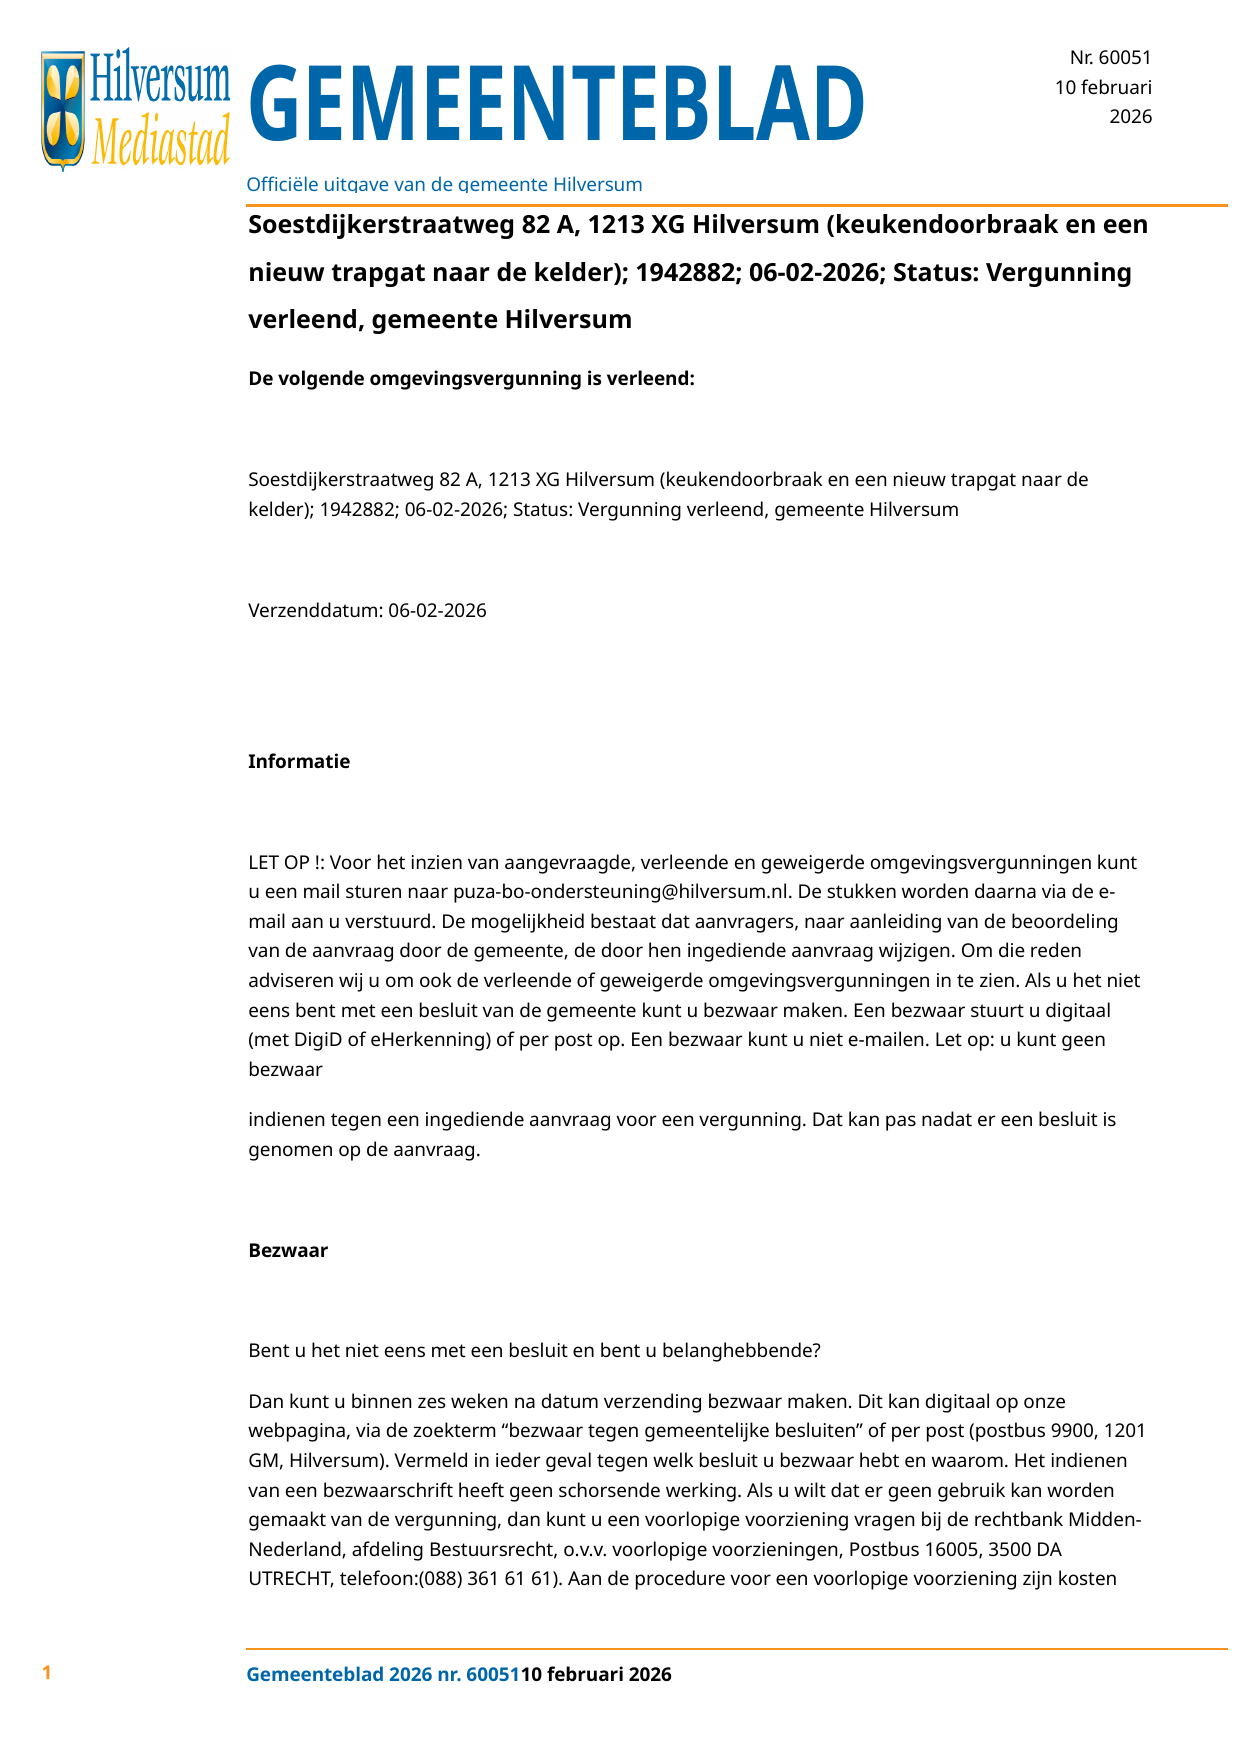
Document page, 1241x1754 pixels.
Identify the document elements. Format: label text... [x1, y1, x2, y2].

text Soestdijkerstraatweg 82 A, 1213 XG Hilversum (keukendoorbraak en een nieuw trapgat naar de kelder); 1942882; 06-02-2026; Status: Vergunning verleend, gemeente Hilversum [248, 207, 1152, 336]
text LET OP !: Voor het inzien van aangevraagde, verleende en geweigerde omgevingsvergunningen kunt u een mail sturen naar puza-bo-ondersteuning@hilversum.nl. De stukken worden daarna via de e-mail aan u verstuurd. De mogelijkheid bestaat dat aanvragers, naar aanleiding van de beoordeling van de aanvraag door de gemeente, de door hen ingediende aanvraag wijzigen. Om die reden adviseren wij u om ook de verleende of geweigerde omgevingsvergunningen in te zien. Als u het niet eens bent met een besluit van de gemeente kunt u bezwaar maken. Een bezwaar stuurt u digitaal (met DigiD of eHerkenning) of per post op. Een bezwaar kunt u niet e-mailen. Let op: u kunt geen bezwaar [248, 849, 1152, 1082]
text Bent u het niet eens met een besluit en bent u belanghebbende? [248, 1338, 1152, 1363]
text indienen tegen een ingediende aanvraag voor een vergunning. Dat kan pas nadat er een besluit is genomen op de aanvraag. [248, 1106, 1152, 1162]
text Verzenddatum: 06-02-2026 [248, 597, 1152, 622]
text De volgende omgevingsvergunning is verleend: [248, 366, 1152, 391]
text Dan kunt u binnen zes weken na datum verzending bezwaar maken. Dit kan digitaal op onze webpagina, via de zoekterm “bezwaar tegen gemeentelijke besluiten” of per post (postbus 9900, 1201 GM, Hilversum). Vermeld in ieder geval tegen welk besluit u bezwaar hebt en waarom. Het indienen van een bezwaarschrift heeft geen schorsende werking. Als u wilt dat er geen gebruik kan worden gemaakt van de vergunning, dan kunt u een voorlopige voorziening vragen bij de rechtbank Midden-Nederland, afdeling Bestuursrecht, o.v.v. voorlopige voorzieningen, Postbus 16005, 3500 DA UTRECHT, telefoon:(088) 361 61 61). Aan de procedure voor een voorlopige voorziening zijn kosten [248, 1388, 1152, 1591]
text Bezwaar [248, 1237, 1152, 1262]
picture [41, 47, 231, 172]
text Informatie [248, 748, 1152, 774]
text Soestdijkerstraatweg 82 A, 1213 XG Hilversum (keukendoorbraak en een nieuw trapgat naar de kelder); 1942882; 06-02-2026; Status: Vergunning verleend, gemeente Hilversum [248, 466, 1152, 522]
